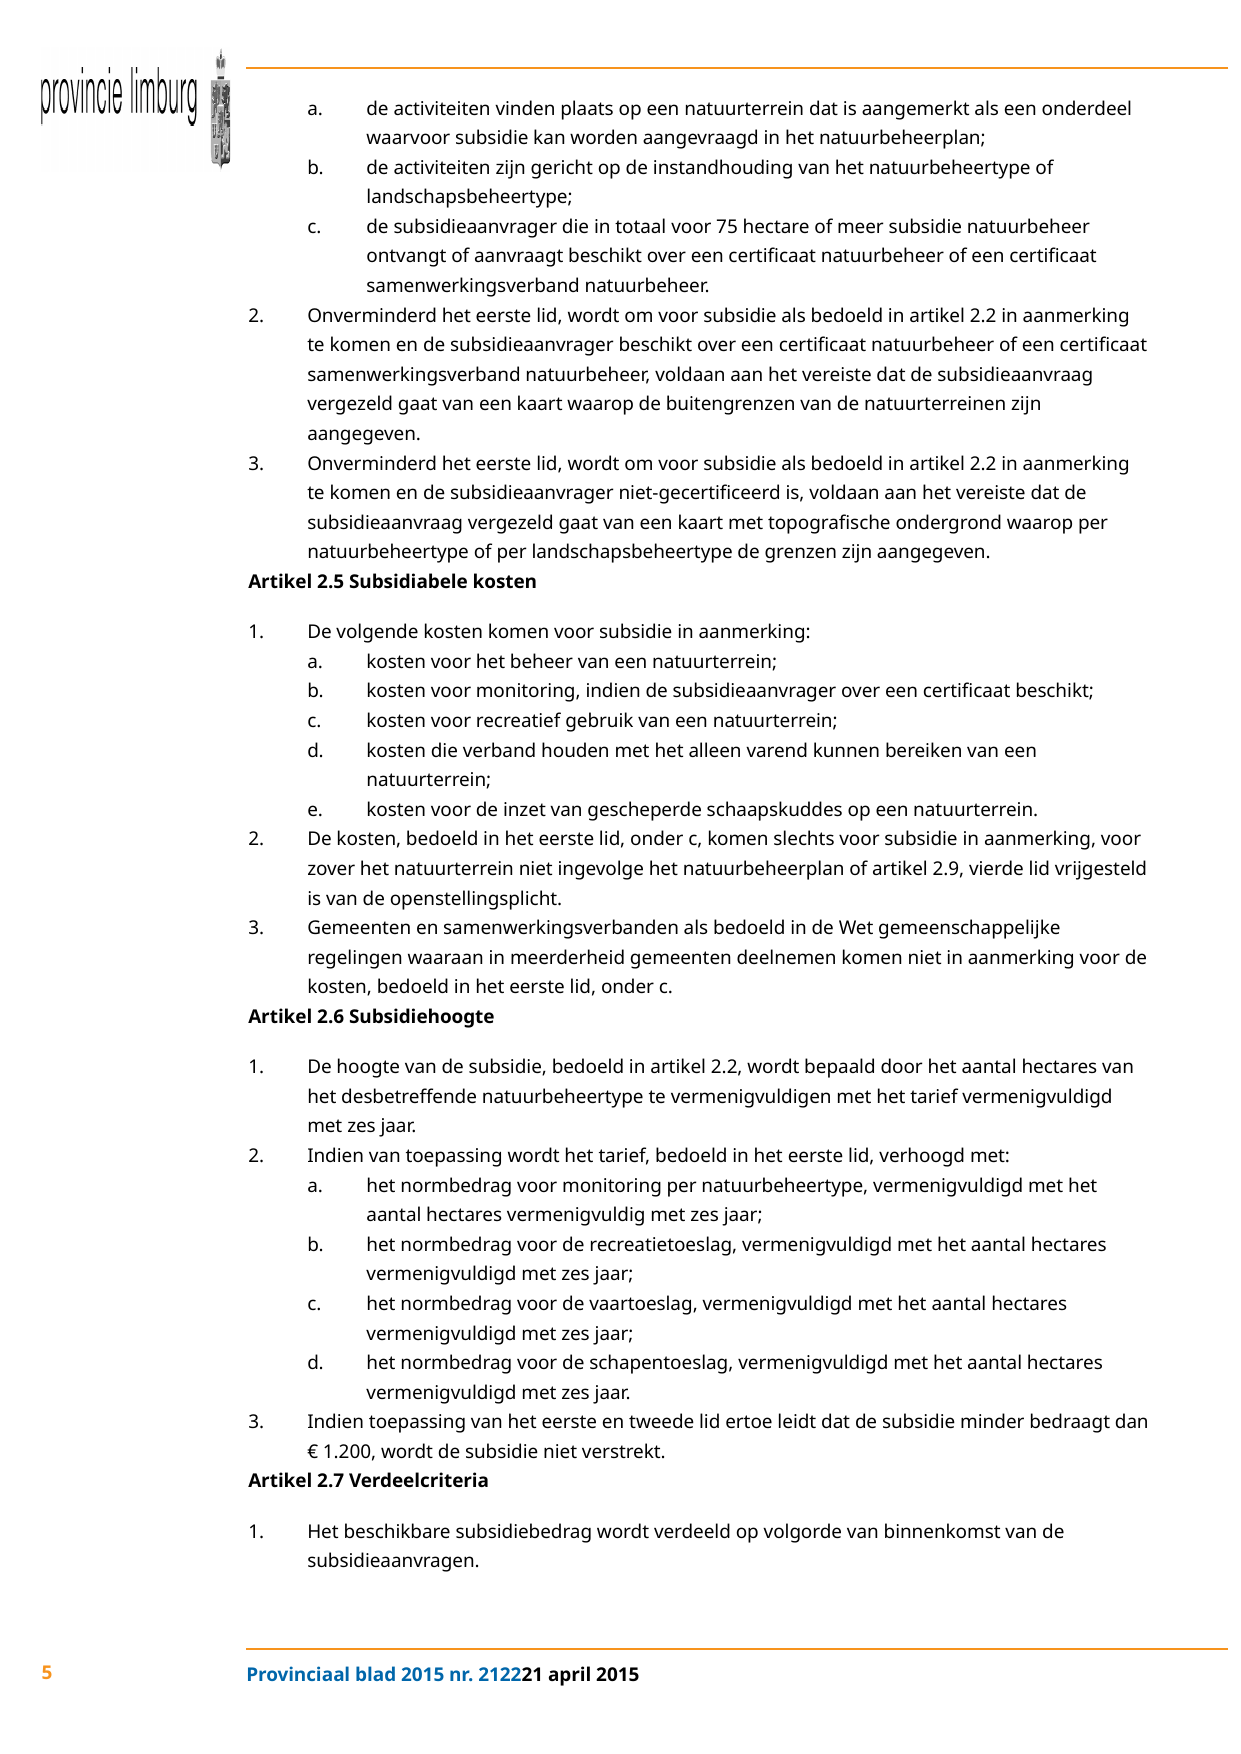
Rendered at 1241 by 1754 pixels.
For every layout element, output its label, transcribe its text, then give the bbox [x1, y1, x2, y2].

list het normbedrag voor monitoring per natuurbeheertype, vermenigvuldigd met het aantal hectares vermenigvuldig met zes jaar; [307, 1172, 1152, 1227]
list Het beschikbare subsidiebedrag wordt verdeeld op volgorde van binnenkomst van de subsidieaanvragen. [248, 1518, 1152, 1573]
list Gemeenten en samenwerkingsverbanden als bedoeld in de Wet gemeenschappelijke regelingen waaraan in meerderheid gemeenten deelnemen komen niet in aanmerking voor de kosten, bedoeld in het eerste lid, onder c. [248, 914, 1152, 999]
list kosten voor de inzet van gescheperde schaapskuddes op een natuurterrein. [307, 796, 1152, 822]
list kosten die verband houden met het alleen varend kunnen bereiken van een natuurterrein; [307, 737, 1152, 792]
list het normbedrag voor de recreatietoeslag, vermenigvuldigd met het aantal hectares vermenigvuldigd met zes jaar; [307, 1231, 1152, 1286]
list het normbedrag voor de vaartoeslag, vermenigvuldigd met het aantal hectares vermenigvuldigd met zes jaar; [307, 1290, 1152, 1346]
list de activiteiten vinden plaats op een natuurterrein dat is aangemerkt als een onderdeel waarvoor subsidie kan worden aangevraagd in het natuurbeheerplan; [307, 95, 1152, 150]
list Onverminderd het eerste lid, wordt om voor subsidie als bedoeld in artikel 2.2 in aanmerking te komen en de subsidieaanvrager beschikt over een certificaat natuurbeheer of een certificaat samenwerkingsverband natuurbeheer, voldaan aan het vereiste dat de subsidieaanvraag vergezeld gaat van een kaart waarop de buitengrenzen van de natuurterreinen zijn aangegeven. [248, 302, 1152, 446]
list De kosten, bedoeld in het eerste lid, onder c, komen slechts voor subsidie in aanmerking, voor zover het natuurterrein niet ingevolge het natuurbeheerplan of artikel 2.9, vierde lid vrijgesteld is van de openstellingsplicht. [248, 826, 1152, 911]
text Artikel 2.7 Verdeelcriteria [248, 1468, 1152, 1493]
list het normbedrag voor de schapentoeslag, vermenigvuldigd met het aantal hectares vermenigvuldigd met zes jaar. [307, 1349, 1152, 1405]
list Onverminderd het eerste lid, wordt om voor subsidie als bedoeld in artikel 2.2 in aanmerking te komen en de subsidieaanvrager niet-gecertificeerd is, voldaan aan het vereiste dat de subsidieaanvraag vergezeld gaat van een kaart met topografische ondergrond waarop per natuurbeheertype of per landschapsbeheertype de grenzen zijn aangegeven. [248, 450, 1152, 564]
picture [41, 47, 231, 172]
list de subsidieaanvrager die in totaal voor 75 hectare of meer subsidie natuurbeheer ontvangt of aanvraagt beschikt over een certificaat natuurbeheer of een certificaat samenwerkingsverband natuurbeheer. [307, 213, 1152, 298]
text Artikel 2.6 Subsidiehoogte [248, 1003, 1152, 1029]
list kosten voor recreatief gebruik van een natuurterrein; [307, 707, 1152, 733]
list De volgende kosten komen voor subsidie in aanmerking: [248, 618, 1152, 644]
text Artikel 2.5 Subsidiabele kosten [248, 568, 1152, 594]
list Indien van toepassing wordt het tarief, bedoeld in het eerste lid, verhoogd met: [248, 1142, 1152, 1168]
list kosten voor het beheer van een natuurterrein; [307, 648, 1152, 674]
list Indien toepassing van het eerste en tweede lid ertoe leidt dat de subsidie minder bedraagt dan € 1.200, wordt de subsidie niet verstrekt. [248, 1408, 1152, 1464]
list kosten voor monitoring, indien de subsidieaanvrager over een certificaat beschikt; [307, 678, 1152, 703]
list De hoogte van de subsidie, bedoeld in artikel 2.2, wordt bepaald door het aantal hectares van het desbetreffende natuurbeheertype te vermenigvuldigen met het tarief vermenigvuldigd met zes jaar. [248, 1053, 1152, 1138]
list de activiteiten zijn gericht op de instandhouding van het natuurbeheertype of landschapsbeheertype; [307, 154, 1152, 209]
